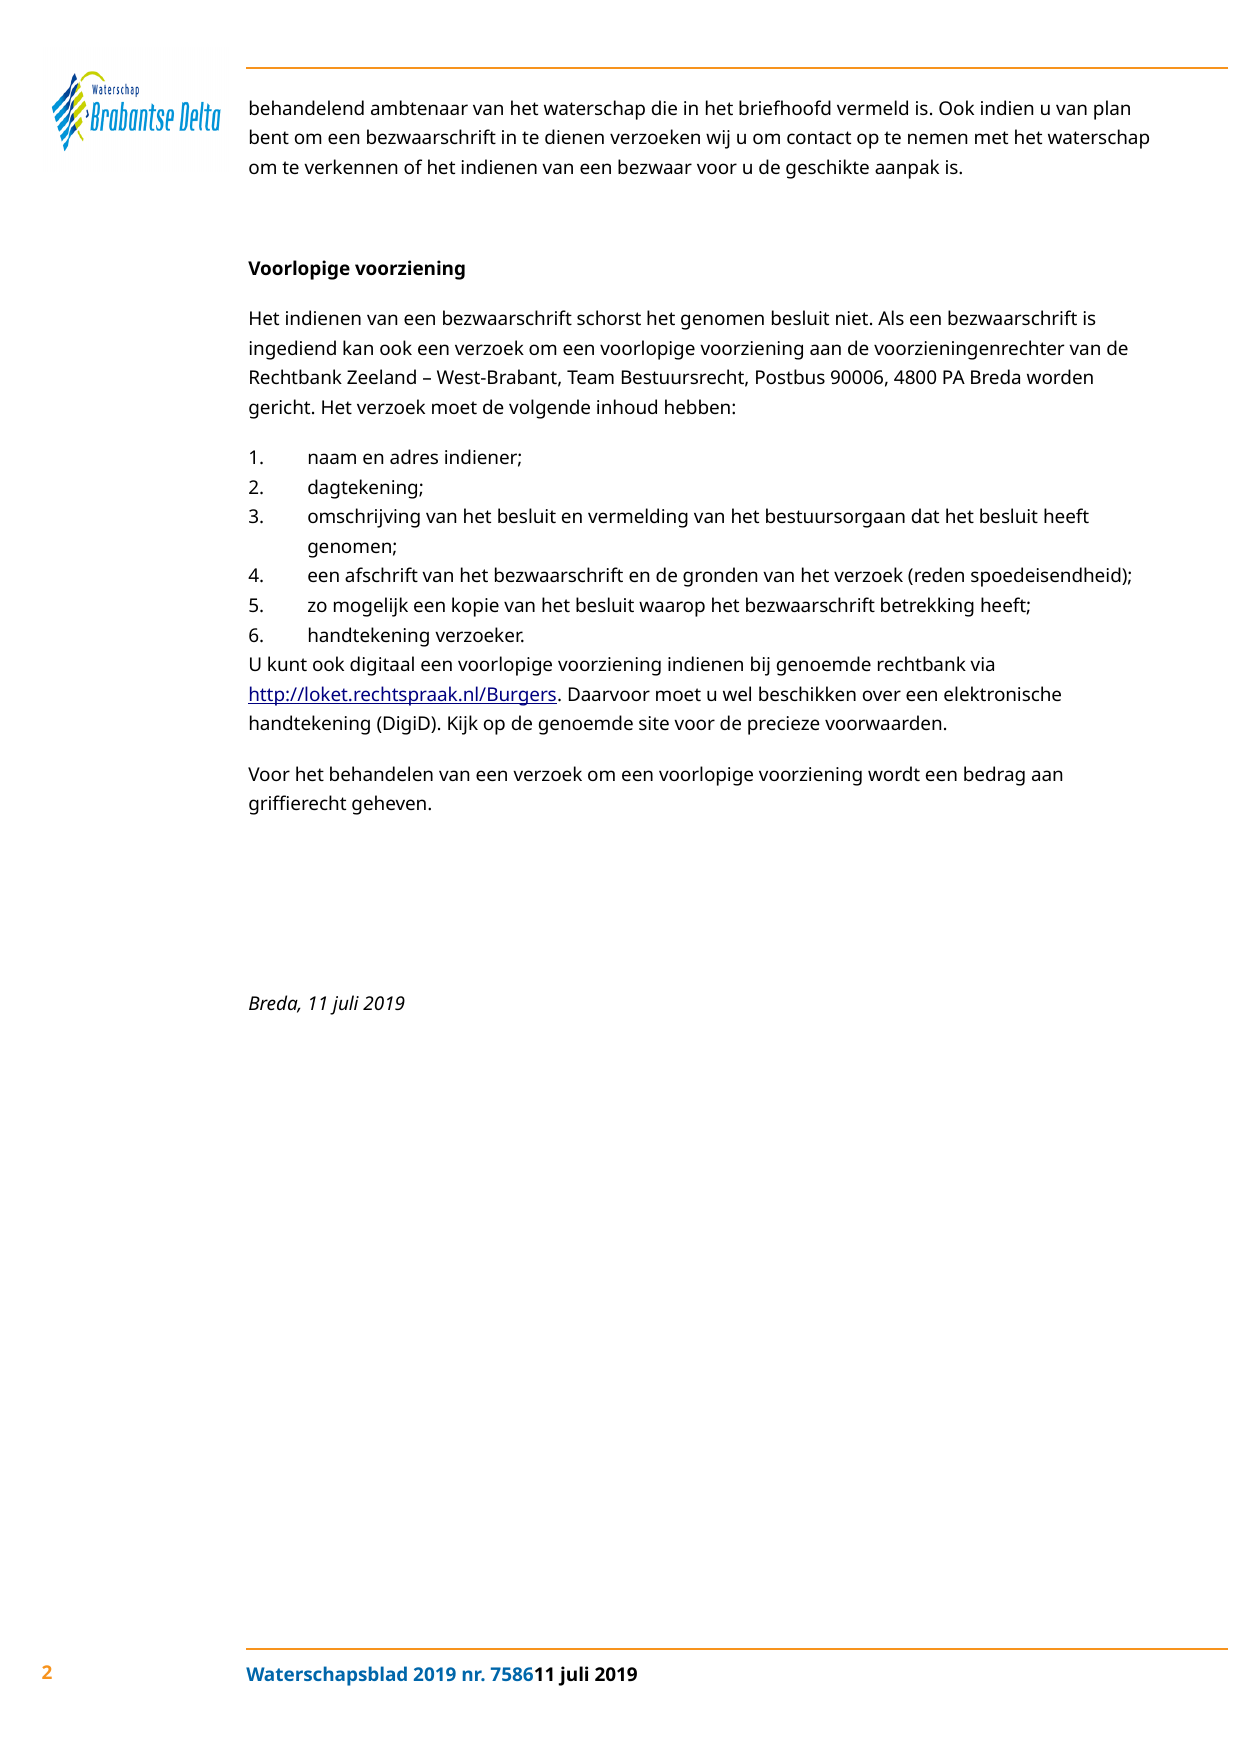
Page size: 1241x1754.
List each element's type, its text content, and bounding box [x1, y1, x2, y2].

text Voor het behandelen van een verzoek om een voorlopige voorziening wordt een bedrag aan griffierecht geheven. [248, 761, 1152, 816]
list een afschrift van het bezwaarschrift en de gronden van het verzoek (reden spoedeisendheid); [248, 563, 1152, 588]
text Breda, 11 juli 2019 [248, 990, 1152, 1015]
text behandelend ambtenaar van het waterschap die in het briefhoofd vermeld is. Ook indien u van plan bent om een bezwaarschrift in te dienen verzoeken wij u om contact op te nemen met het waterschap om te verkennen of het indienen van een bezwaar voor u de geschikte aanpak is. [248, 95, 1152, 180]
list zo mogelijk een kopie van het besluit waarop het bezwaarschrift betrekking heeft; [248, 592, 1152, 618]
picture [41, 47, 231, 172]
text U kunt ook digitaal een voorlopige voorziening indienen bij genoemde rechtbank via http://loket.rechtspraak.nl/Burgers. Daarvoor moet u wel beschikken over een elektronische handtekening (DigiD). Kijk op de genoemde site voor de precieze voorwaarden. [248, 651, 1152, 736]
list omschrijving van het besluit en vermelding van het bestuursorgaan dat het besluit heeft genomen; [248, 503, 1152, 559]
list handtekening verzoeker. [248, 622, 1152, 648]
text Voorlopige voorziening [248, 255, 1152, 281]
list naam en adres indiener; [248, 444, 1152, 470]
text Het indienen van een bezwaarschrift schorst het genomen besluit niet. Als een bezwaarschrift is ingediend kan ook een verzoek om een voorlopige voorziening aan de voorzieningenrechter van de Rechtbank Zeeland – West-Brabant, Team Bestuursrecht, Postbus 90006, 4800 PA Breda worden gericht. Het verzoek moet de volgende inhoud hebben: [248, 305, 1152, 420]
list dagtekening; [248, 474, 1152, 500]
